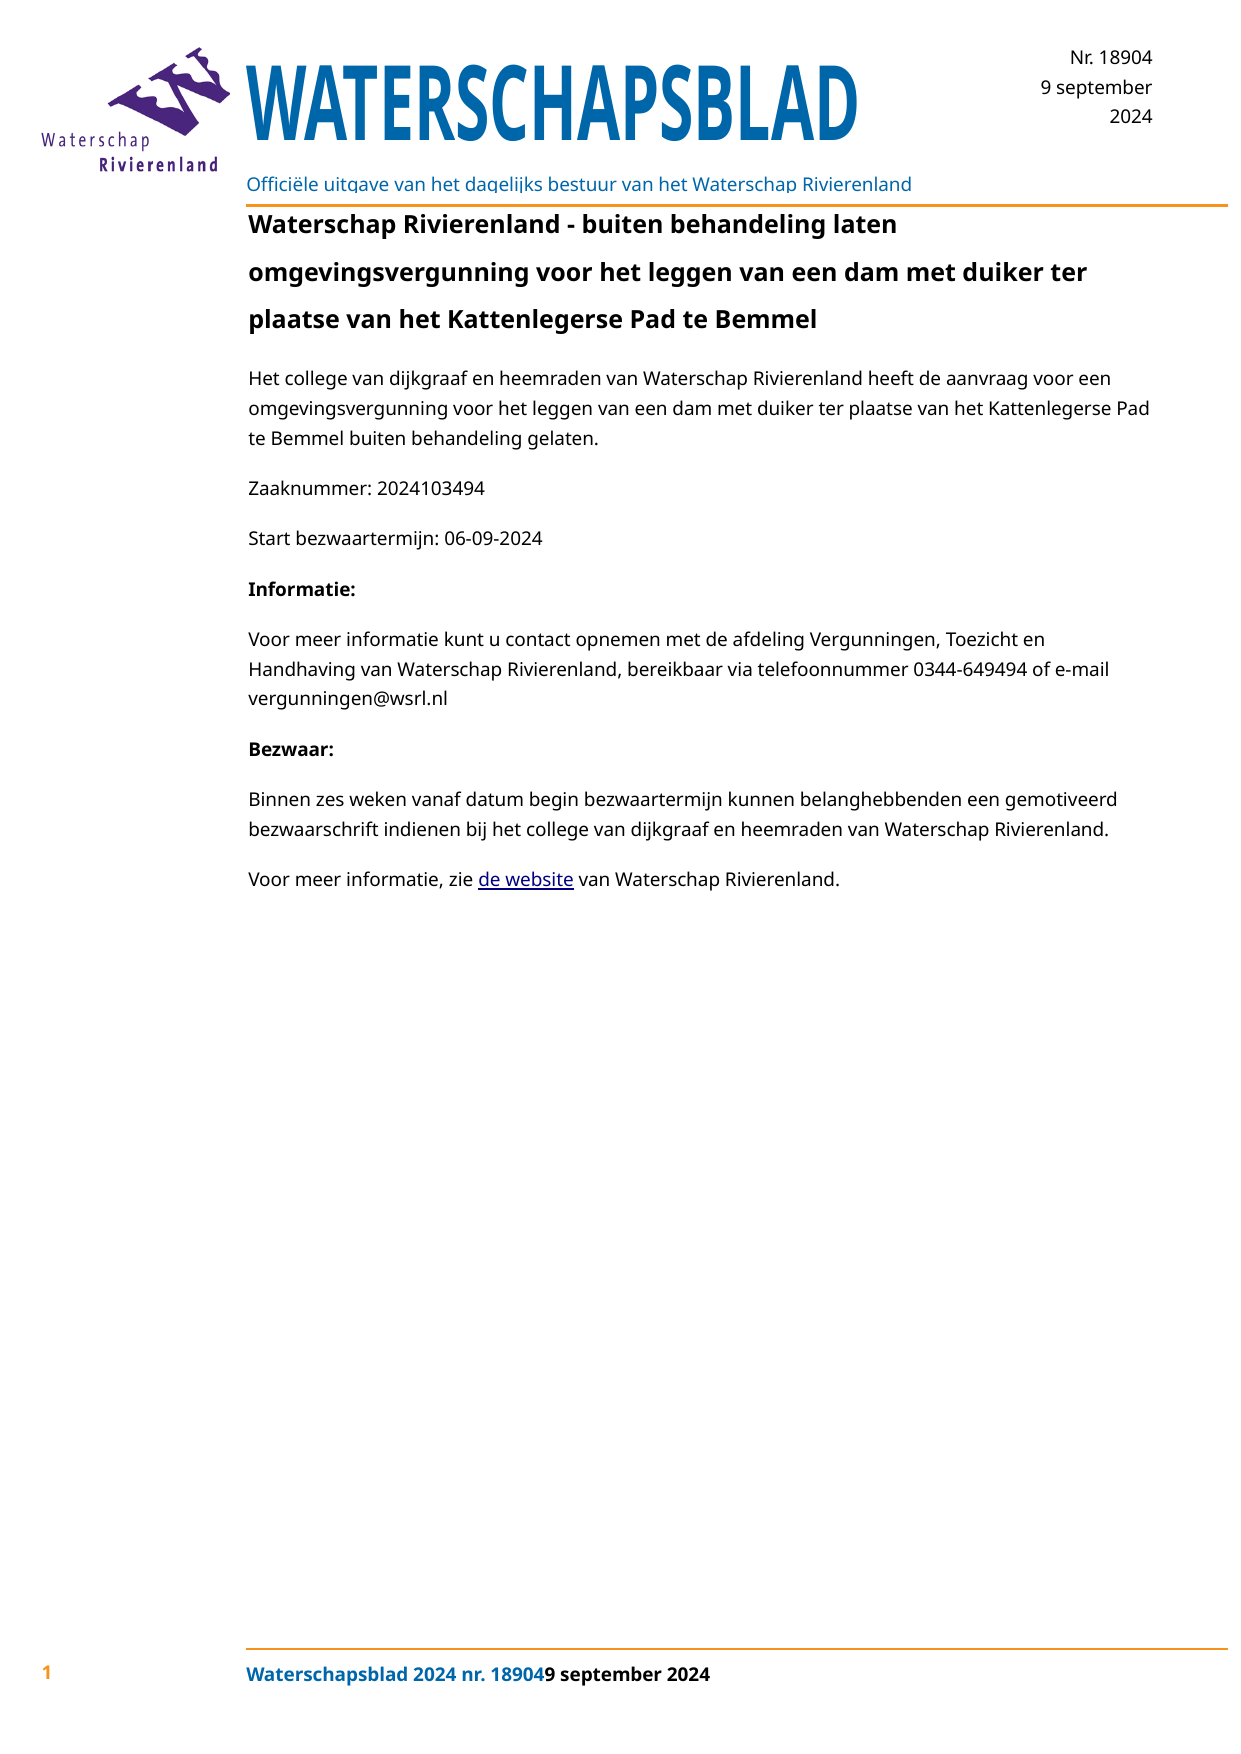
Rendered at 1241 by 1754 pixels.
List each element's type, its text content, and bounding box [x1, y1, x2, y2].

text Bezwaar: [248, 736, 1152, 762]
text Voor meer informatie, zie de website van Waterschap Rivierenland. [248, 866, 1152, 892]
text Informatie: [248, 576, 1152, 602]
text Het college van dijkgraaf en heemraden van Waterschap Rivierenland heeft de aanvraag voor een omgevingsvergunning voor het leggen van een dam met duiker ter plaatse van het Kattenlegerse Pad te Bemmel buiten behandeling gelaten. [248, 366, 1152, 450]
text Voor meer informatie kunt u contact opnemen met de afdeling Vergunningen, Toezicht en Handhaving van Waterschap Rivierenland, bereikbaar via telefoonnummer 0344-649494 of e-mail vergunningen@wsrl.nl [248, 626, 1152, 711]
text Waterschap Rivierenland - buiten behandeling laten omgevingsvergunning voor het leggen van een dam met duiker ter plaatse van het Kattenlegerse Pad te Bemmel [248, 207, 1152, 336]
text Zaaknummer: 2024103494 [248, 475, 1152, 501]
text Binnen zes weken vanaf datum begin bezwaartermijn kunnen belanghebbenden een gemotiveerd bezwaarschrift indienen bij het college van dijkgraaf en heemraden van Waterschap Rivierenland. [248, 786, 1152, 842]
picture [41, 47, 231, 172]
text Start bezwaartermijn: 06-09-2024 [248, 526, 1152, 551]
